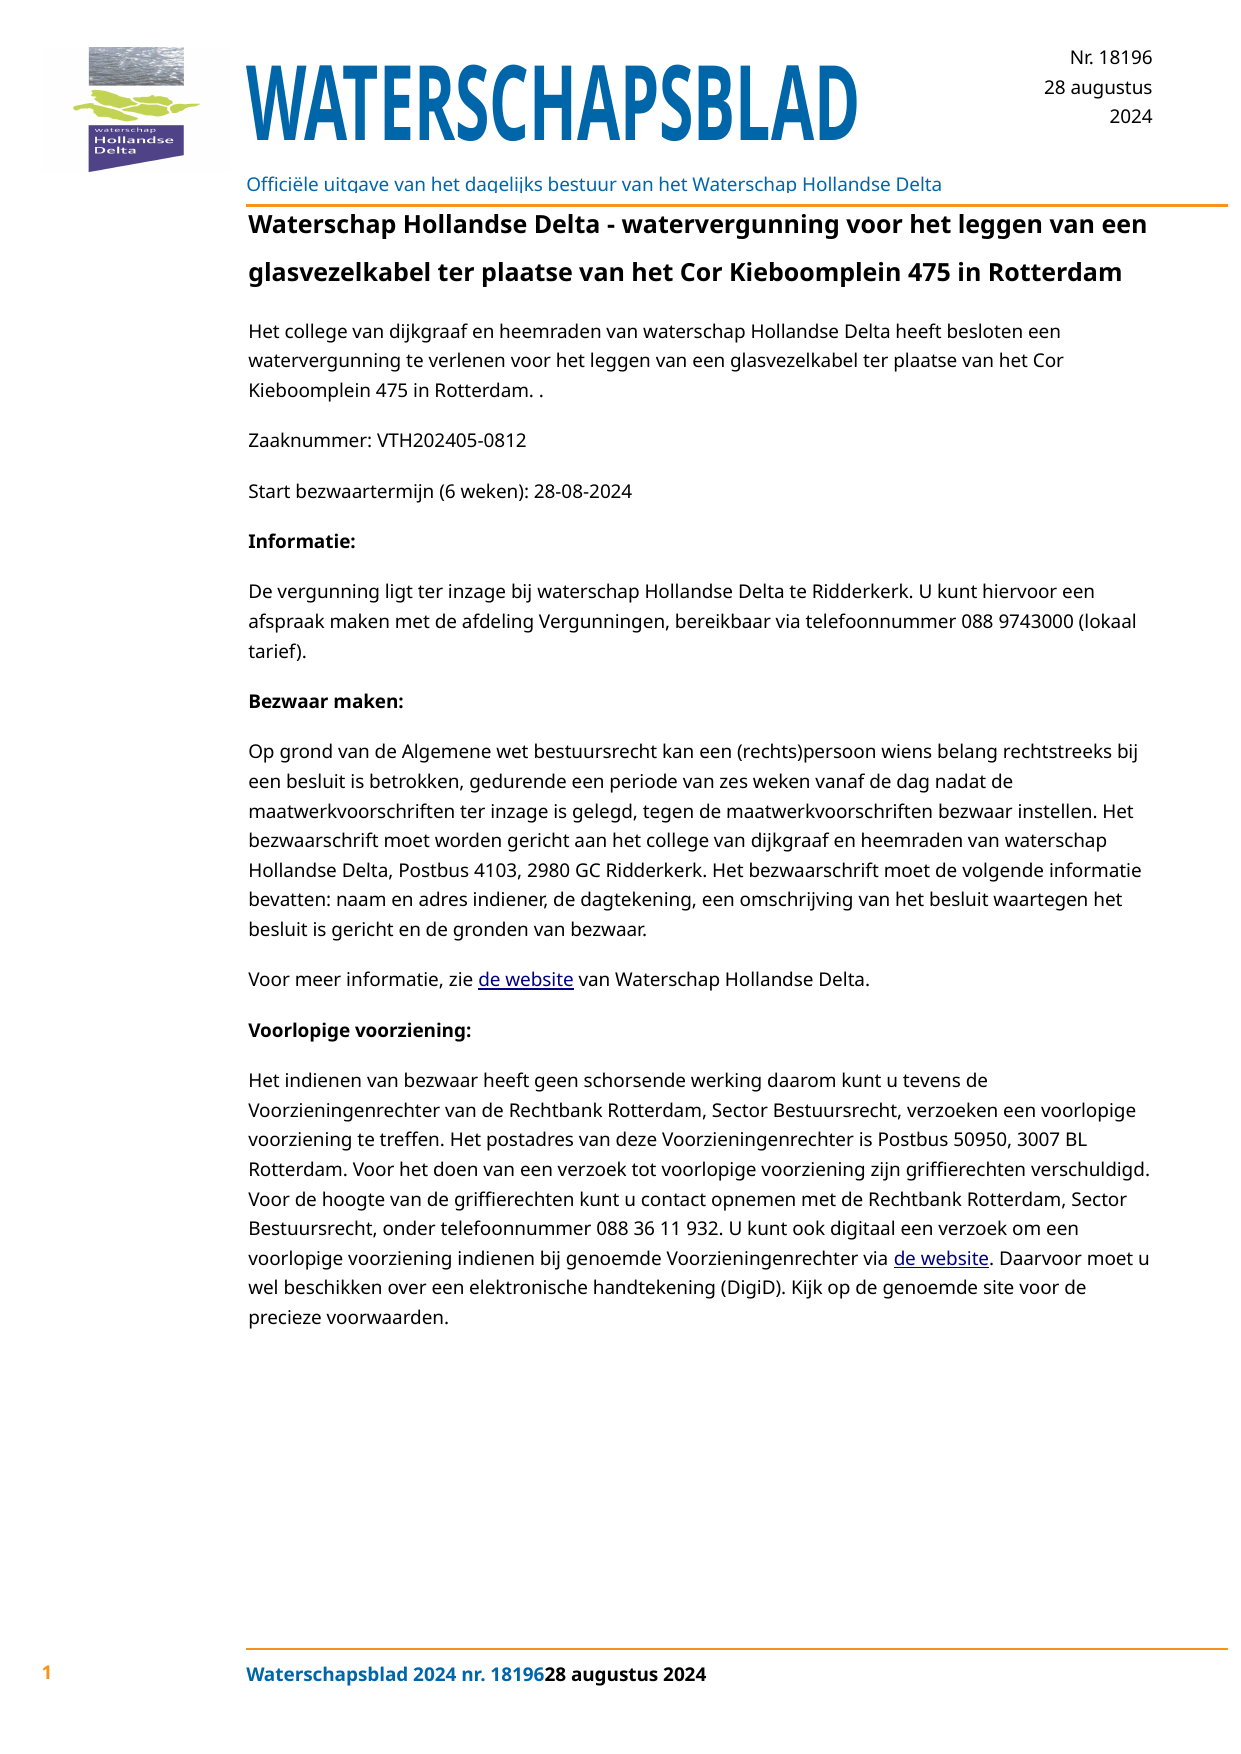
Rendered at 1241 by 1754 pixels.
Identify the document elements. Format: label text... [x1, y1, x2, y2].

text De vergunning ligt ter inzage bij waterschap Hollandse Delta te Ridderkerk. U kunt hiervoor een afspraak maken met de afdeling Vergunningen, bereikbaar via telefoonnummer 088 9743000 (lokaal tarief). [248, 579, 1152, 664]
text Het indienen van bezwaar heeft geen schorsende werking daarom kunt u tevens de Voorzieningenrechter van de Rechtbank Rotterdam, Sector Bestuursrecht, verzoeken een voorlopige voorziening te treffen. Het postadres van deze Voorzieningenrechter is Postbus 50950, 3007 BL Rotterdam. Voor het doen van een verzoek tot voorlopige voorziening zijn griffierechten verschuldigd. Voor de hoogte van de griffierechten kunt u contact opnemen met de Rechtbank Rotterdam, Sector Bestuursrecht, onder telefoonnummer 088 36 11 932. U kunt ook digitaal een verzoek om een voorlopige voorziening indienen bij genoemde Voorzieningenrechter via de website. Daarvoor moet u wel beschikken over een elektronische handtekening (DigiD). Kijk op de genoemde site voor de precieze voorwaarden. [248, 1067, 1152, 1330]
picture [41, 47, 231, 172]
text Waterschap Hollandse Delta - watervergunning voor het leggen van een glasvezelkabel ter plaatse van het Cor Kieboomplein 475 in Rotterdam [248, 207, 1152, 288]
text Informatie: [248, 528, 1152, 554]
text Voorlopige voorziening: [248, 1017, 1152, 1043]
text Start bezwaartermijn (6 weken): 28-08-2024 [248, 478, 1152, 504]
text Bezwaar maken: [248, 688, 1152, 714]
text Op grond van de Algemene wet bestuursrecht kan een (rechts)persoon wiens belang rechtstreeks bij een besluit is betrokken, gedurende een periode van zes weken vanaf de dag nadat de maatwerkvoorschriften ter inzage is gelegd, tegen de maatwerkvoorschriften bezwaar instellen. Het bezwaarschrift moet worden gericht aan het college van dijkgraaf en heemraden van waterschap Hollandse Delta, Postbus 4103, 2980 GC Ridderkerk. Het bezwaarschrift moet de volgende informatie bevatten: naam en adres indiener, de dagtekening, een omschrijving van het besluit waartegen het besluit is gericht en de gronden van bezwaar. [248, 739, 1152, 942]
text Zaaknummer: VTH202405-0812 [248, 427, 1152, 453]
text Het college van dijkgraaf en heemraden van waterschap Hollandse Delta heeft besloten een watervergunning te verlenen voor het leggen van een glasvezelkabel ter plaatse van het Cor Kieboomplein 475 in Rotterdam. . [248, 318, 1152, 403]
text Voor meer informatie, zie de website van Waterschap Hollandse Delta. [248, 967, 1152, 992]
